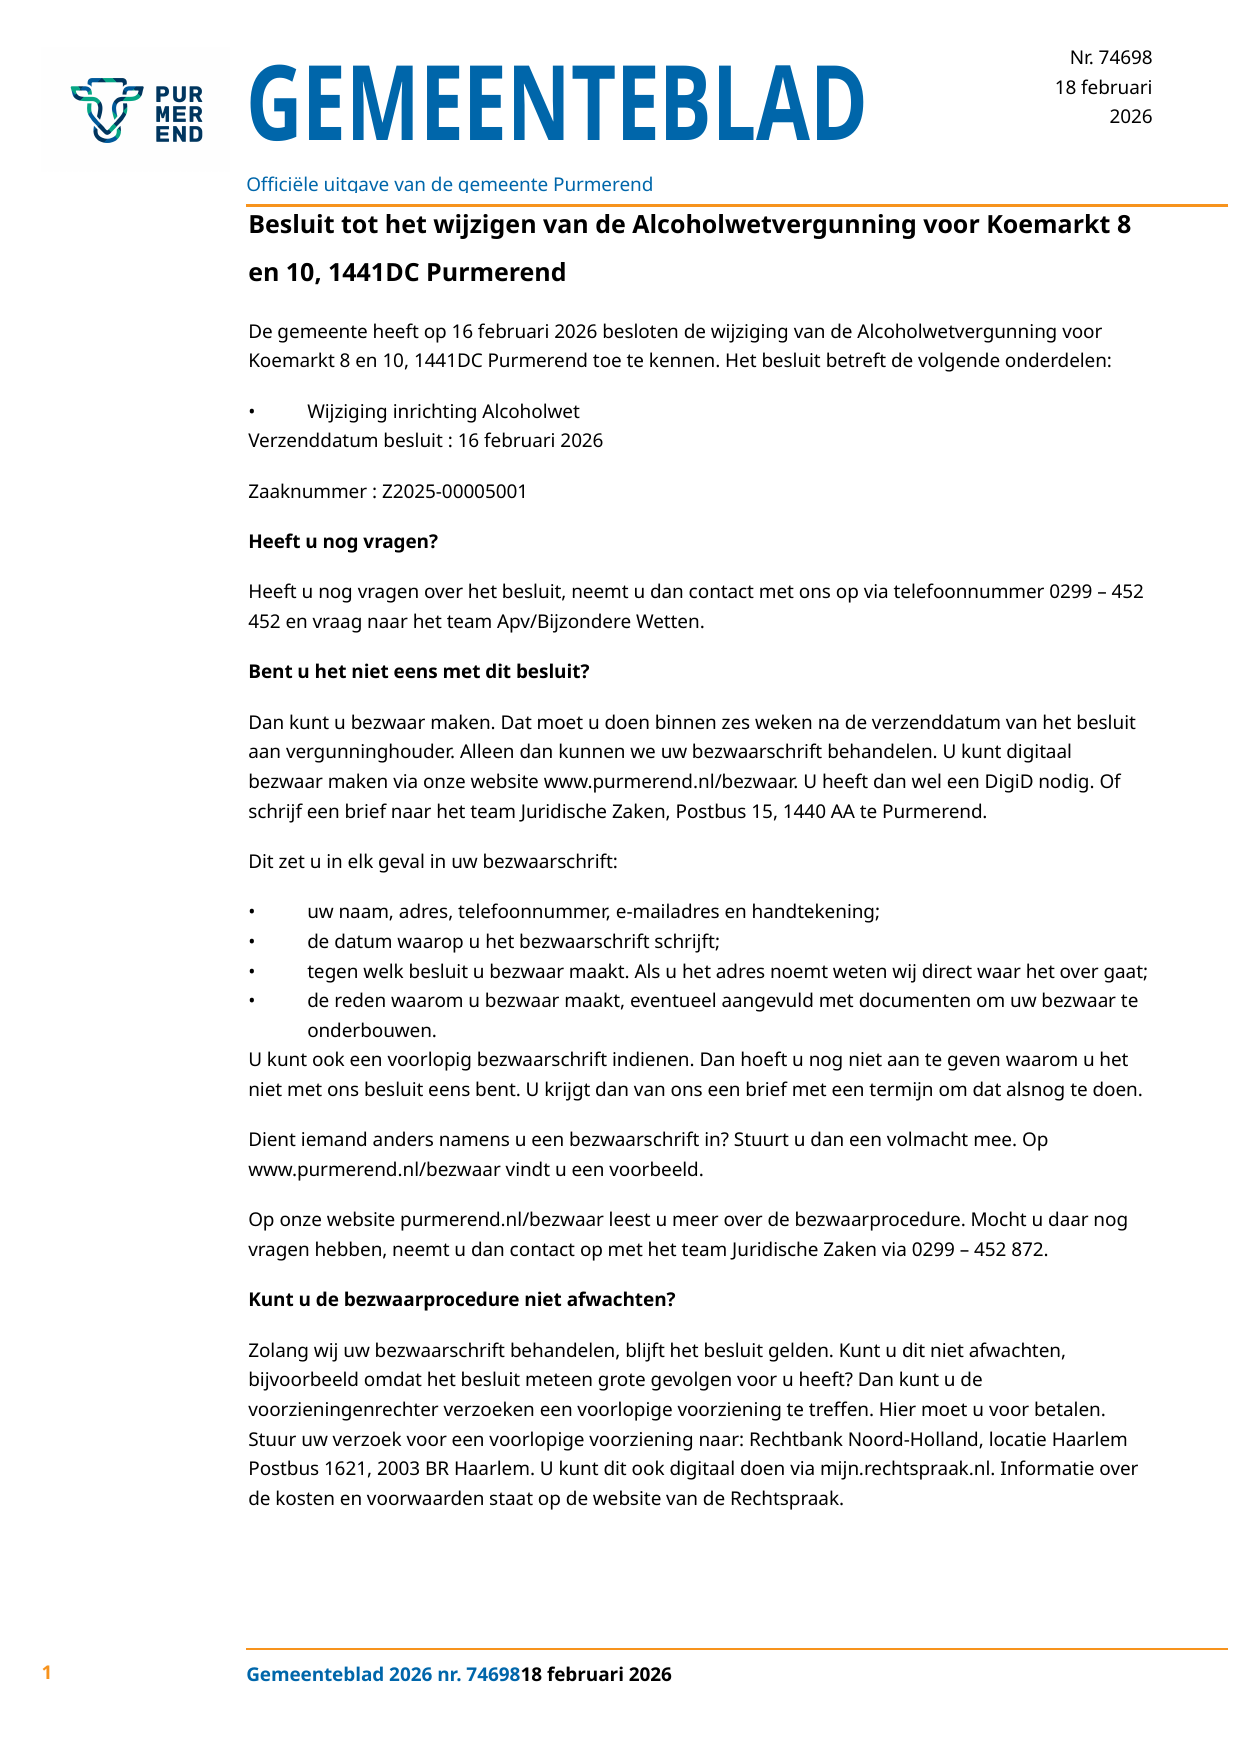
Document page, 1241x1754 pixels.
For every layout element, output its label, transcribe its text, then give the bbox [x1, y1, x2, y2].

list tegen welk besluit u bezwaar maakt. Als u het adres noemt weten wij direct waar het over gaat; [248, 958, 1152, 984]
text Dit zet u in elk geval in uw bezwaarschrift: [248, 848, 1152, 874]
list Wijziging inrichting Alcoholwet [248, 398, 1152, 424]
list de reden waarom u bezwaar maakt, eventueel aangevuld met documenten om uw bezwaar te onderbouwen. [248, 987, 1152, 1043]
text Bent u het niet eens met dit besluit? [248, 659, 1152, 684]
text Heeft u nog vragen over het besluit, neemt u dan contact met ons op via telefoonnummer 0299 – 452 452 en vraag naar het team Apv/Bijzondere Wetten. [248, 579, 1152, 634]
list de datum waarop u het bezwaarschrift schrijft; [248, 928, 1152, 954]
text Dient iemand anders namens u een bezwaarschrift in? Stuurt u dan een volmacht mee. Op www.purmerend.nl/bezwaar vindt u een voorbeeld. [248, 1127, 1152, 1182]
text Zaaknummer : Z2025-00005001 [248, 478, 1152, 504]
text Op onze website purmerend.nl/bezwaar leest u meer over de bezwaarprocedure. Mocht u daar nog vragen hebben, neemt u dan contact op met het team Juridische Zaken via 0299 – 452 872. [248, 1207, 1152, 1262]
text Verzenddatum besluit : 16 februari 2026 [248, 427, 1152, 453]
text U kunt ook een voorlopig bezwaarschrift indienen. Dan hoeft u nog niet aan te geven waarom u het niet met ons besluit eens bent. U krijgt dan van ons een brief met een termijn om dat alsnog te doen. [248, 1047, 1152, 1102]
text Zolang wij uw bezwaarschrift behandelen, blijft het besluit gelden. Kunt u dit niet afwachten, bijvoorbeeld omdat het besluit meteen grote gevolgen voor u heeft? Dan kunt u de voorzieningenrechter verzoeken een voorlopige voorziening te treffen. Hier moet u voor betalen. Stuur uw verzoek voor een voorlopige voorziening naar: Rechtbank Noord-Holland, locatie Haarlem Postbus 1621, 2003 BR Haarlem. U kunt dit ook digitaal doen via mijn.rechtspraak.nl. Informatie over de kosten en voorwaarden staat op de website van de Rechtspraak. [248, 1337, 1152, 1511]
text De gemeente heeft op 16 februari 2026 besloten de wijziging van de Alcoholwetvergunning voor Koemarkt 8 en 10, 1441DC Purmerend toe te kennen. Het besluit betreft de volgende onderdelen: [248, 318, 1152, 373]
list uw naam, adres, telefoonnummer, e-mailadres en handtekening; [248, 899, 1152, 924]
text Dan kunt u bezwaar maken. Dat moet u doen binnen zes weken na de verzenddatum van het besluit aan vergunninghouder. Alleen dan kunnen we uw bezwaarschrift behandelen. U kunt digitaal bezwaar maken via onze website www.purmerend.nl/bezwaar. U heeft dan wel een DigiD nodig. Of schrijf een brief naar het team Juridische Zaken, Postbus 15, 1440 AA te Purmerend. [248, 709, 1152, 824]
picture [41, 47, 231, 172]
text Heeft u nog vragen? [248, 528, 1152, 554]
text Kunt u de bezwaarprocedure niet afwachten? [248, 1287, 1152, 1312]
text Besluit tot het wijzigen van de Alcoholwetvergunning voor Koemarkt 8 en 10, 1441DC Purmerend [248, 207, 1152, 288]
